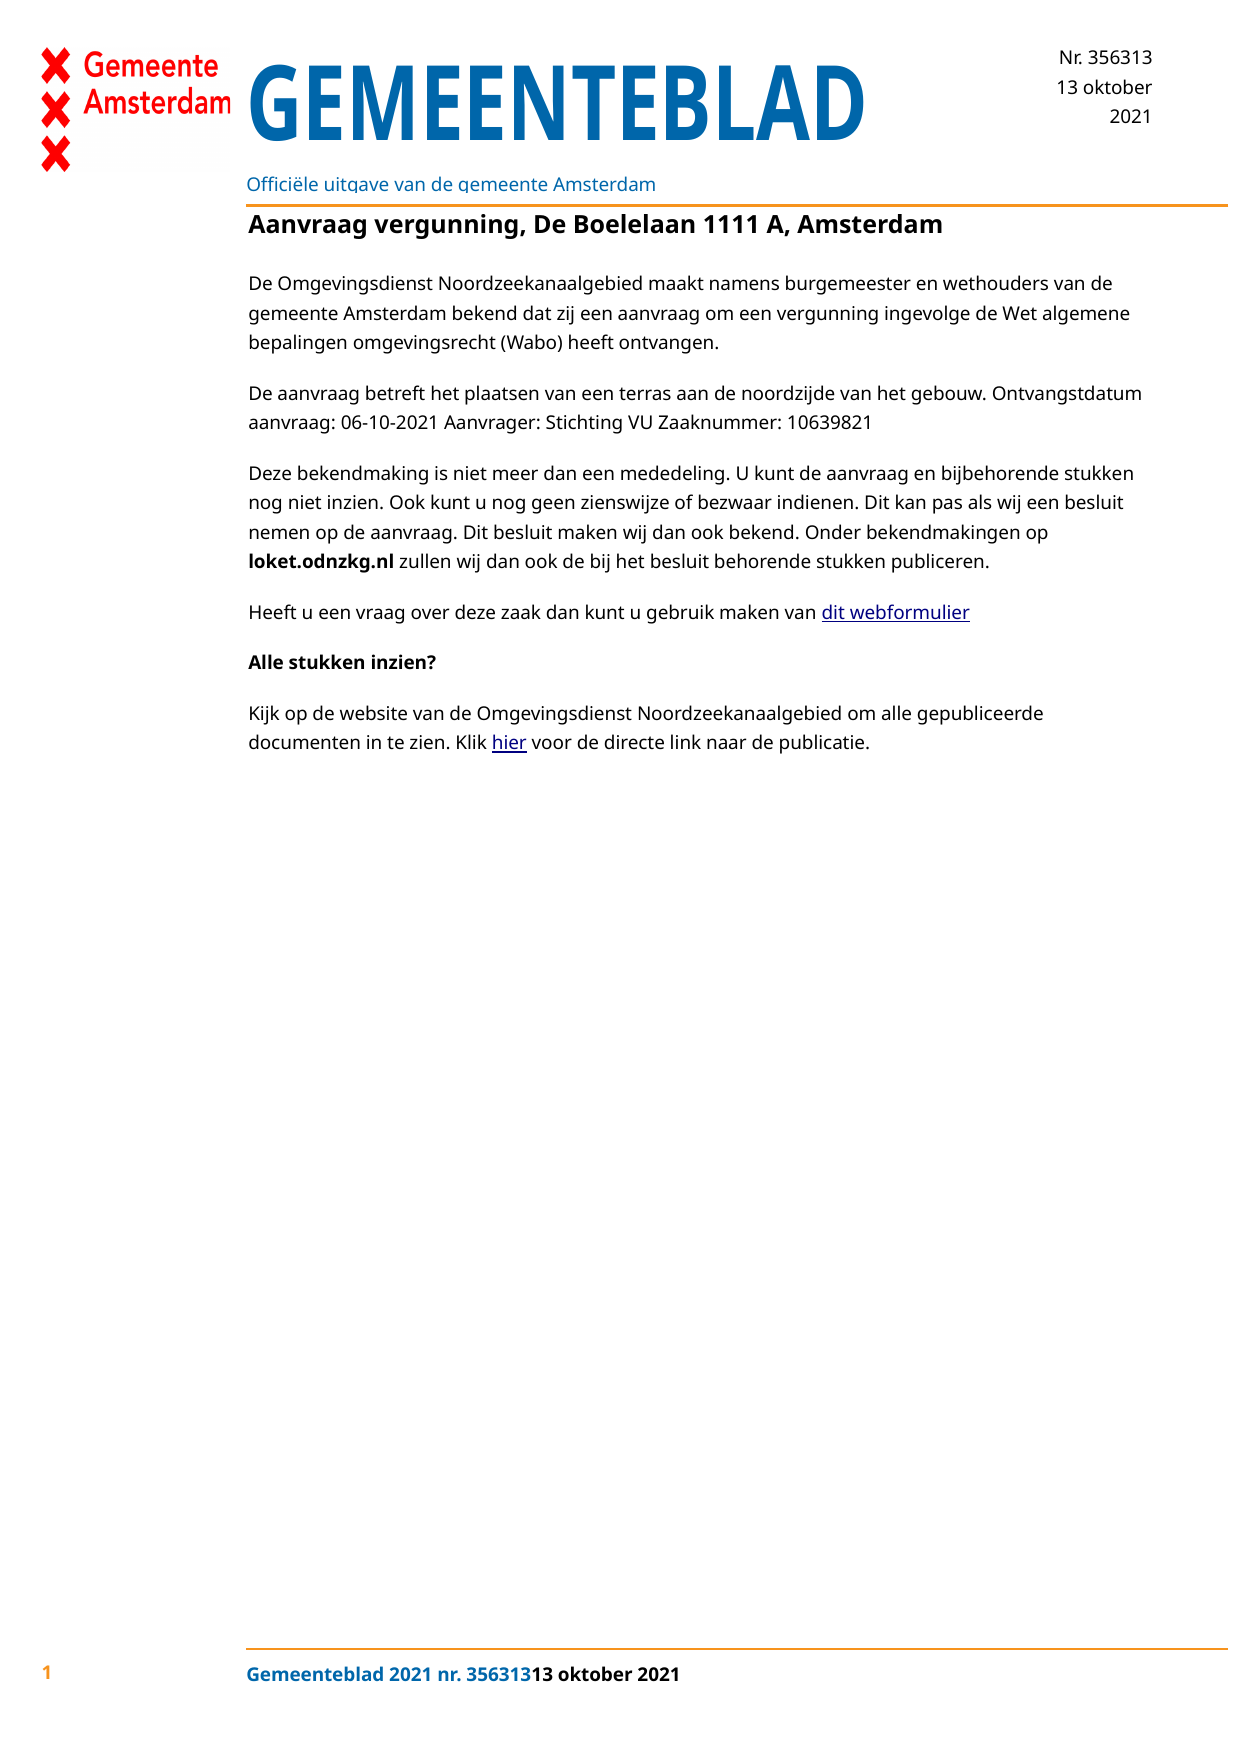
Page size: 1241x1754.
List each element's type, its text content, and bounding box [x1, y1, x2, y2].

text Heeft u een vraag over deze zaak dan kunt u gebruik maken van dit webformulier [248, 599, 1152, 625]
text De aanvraag betreft het plaatsen van een terras aan de noordzijde van het gebouw. Ontvangstdatum aanvraag: 06-10-2021 Aanvrager: Stichting VU Zaaknummer: 10639821 [248, 380, 1152, 435]
text Alle stukken inzien? [248, 649, 1152, 675]
text De Omgevingsdienst Noordzeekanaalgebied maakt namens burgemeester en wethouders van de gemeente Amsterdam bekend dat zij een aanvraag om een vergunning ingevolge de Wet algemene bepalingen omgevingsrecht (Wabo) heeft ontvangen. [248, 270, 1152, 355]
text Deze bekendmaking is niet meer dan een mededeling. U kunt de aanvraag en bijbehorende stukken nog niet inzien. Ook kunt u nog geen zienswijze of bezwaar indienen. Dit kan pas als wij een besluit nemen op de aanvraag. Dit besluit maken wij dan ook bekend. Onder bekendmakingen op loket.odnzkg.nl zullen wij dan ook de bij het besluit behorende stukken publiceren. [248, 460, 1152, 574]
text Kijk op de website van de Omgevingsdienst Noordzeekanaalgebied om alle gepubliceerde documenten in te zien. Klik hier voor de directe link naar de publicatie. [248, 700, 1152, 755]
picture [41, 47, 231, 172]
text Aanvraag vergunning, De Boelelaan 1111 A, Amsterdam [248, 207, 1152, 241]
